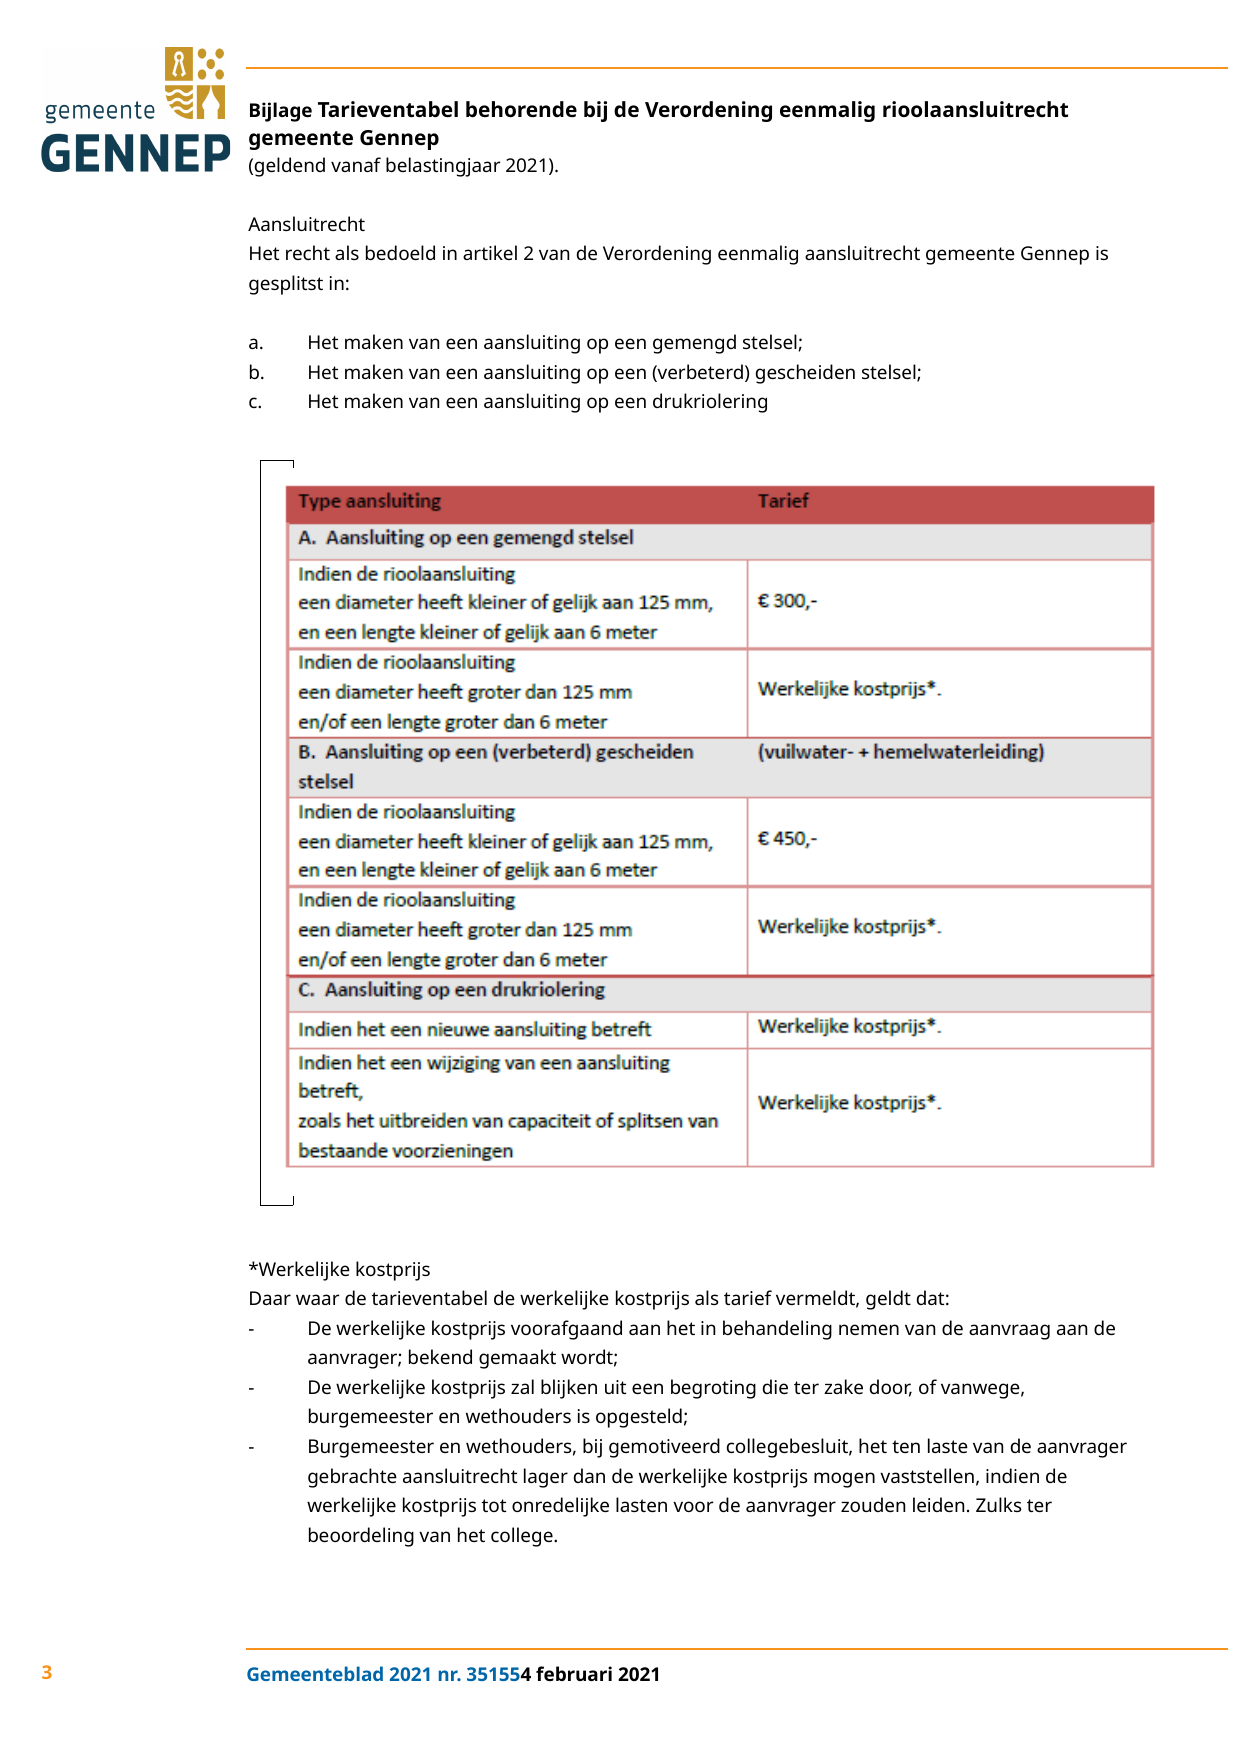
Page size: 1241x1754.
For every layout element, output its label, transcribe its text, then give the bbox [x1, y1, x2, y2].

picture [41, 47, 231, 172]
list De werkelijke kostprijs zal blijken uit een begroting die ter zake door, of vanwege, burgemeester en wethouders is opgesteld; [248, 1374, 1152, 1429]
text Aansluitrecht [248, 211, 1152, 237]
list De werkelijke kostprijs voorafgaand aan het in behandeling nemen van de aanvraag aan de aanvrager; bekend gemaakt wordt; [248, 1315, 1152, 1370]
text Daar waar de tarieventabel de werkelijke kostprijs als tarief vermeldt, geldt dat: [248, 1285, 1152, 1311]
text Het recht als bedoeld in artikel 2 van de Verordening eenmalig aansluitrecht gemeente Gennep is gesplitst in: [248, 241, 1152, 296]
picture [268, 468, 1173, 1196]
text *Werkelijke kostprijs [248, 1256, 1152, 1281]
text (geldend vanaf belastingjaar 2021). [248, 152, 1152, 177]
list Burgemeester en wethouders, bij gemotiveerd collegebesluit, het ten laste van de aanvrager gebrachte aansluitrecht lager dan de werkelijke kostprijs mogen vaststellen, indien de werkelijke kostprijs tot onredelijke lasten voor de aanvrager zouden leiden. Zulks ter beoordeling van het college. [248, 1433, 1152, 1548]
list Het maken van een aansluiting op een gemengd stelsel; [248, 329, 1152, 355]
list Het maken van een aansluiting op een drukriolering [248, 388, 1152, 414]
list Het maken van een aansluiting op een (verbeterd) gescheiden stelsel; [248, 359, 1152, 384]
text Bijlage Tarieventabel behorende bij de Verordening eenmalig rioolaansluitrecht gemeente Gennep [248, 95, 1152, 152]
